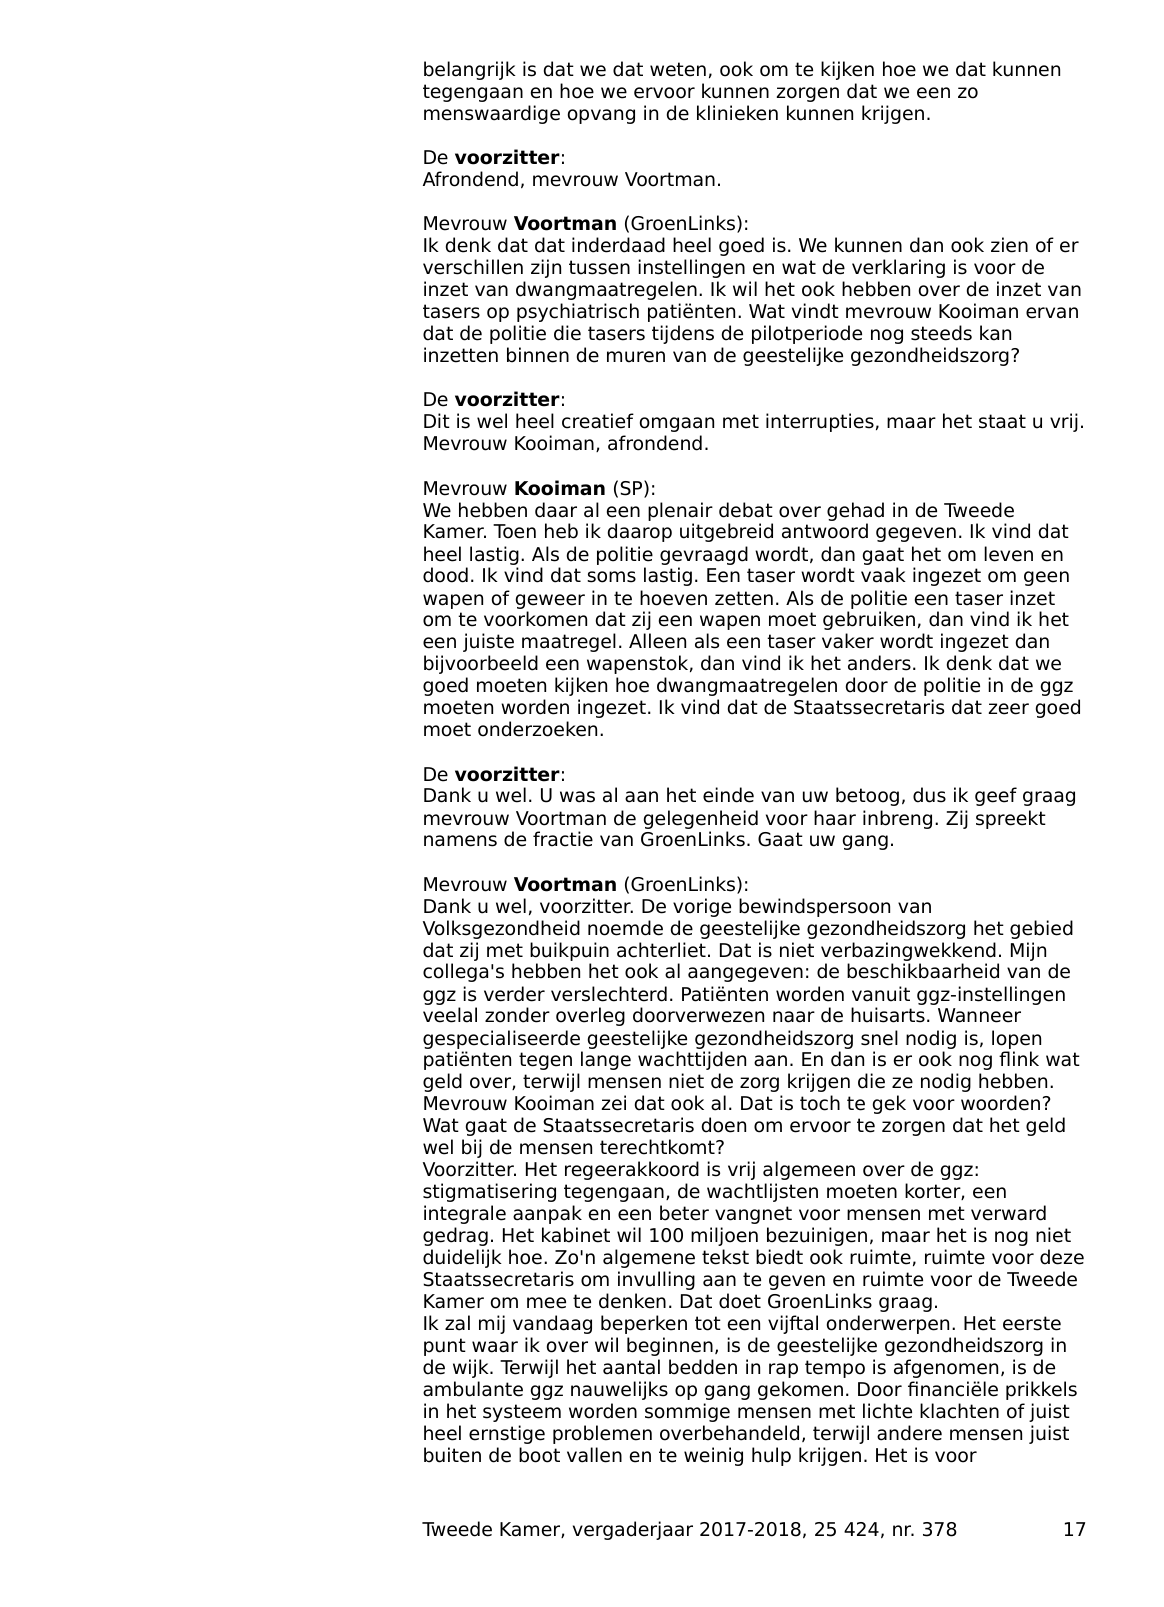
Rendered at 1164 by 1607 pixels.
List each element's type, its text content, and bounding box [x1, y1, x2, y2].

text Mevrouw Voortman (GroenLinks): [422, 213, 1087, 235]
text Mevrouw Kooiman (SP): [422, 477, 1087, 499]
text Voorzitter. Het regeerakkoord is vrij algemeen over de ggz: stigmatisering tegengaan, de wachtlijsten moeten korter, een integrale aanpak en een beter vangnet voor mensen met verward gedrag. Het kabinet wil 100 miljoen bezuinigen, maar het is nog niet duidelijk hoe. Zo'n algemene tekst biedt ook ruimte, ruimte voor deze Staatssecretaris om invulling aan te geven en ruimte voor de Tweede Kamer om mee te denken. Dat doet GroenLinks graag. [422, 1159, 1087, 1313]
text Dit is wel heel creatief omgaan met interrupties, maar het staat u vrij. Mevrouw Kooiman, afrondend. [422, 411, 1087, 455]
text Ik zal mij vandaag beperken tot een vijftal onderwerpen. Het eerste punt waar ik over wil beginnen, is de geestelijke gezondheidszorg in de wijk. Terwijl het aantal bedden in rap tempo is afgenomen, is de ambulante ggz nauwelijks op gang gekomen. Door financiële prikkels in het systeem worden sommige mensen met lichte klachten of juist heel ernstige problemen overbehandeld, terwijl andere mensen juist buiten de boot vallen en te weinig hulp krijgen. Het is voor [422, 1313, 1087, 1467]
text We hebben daar al een plenair debat over gehad in de Tweede Kamer. Toen heb ik daarop uitgebreid antwoord gegeven. Ik vind dat heel lastig. Als de politie gevraagd wordt, dan gaat het om leven en dood. Ik vind dat soms lastig. Een taser wordt vaak ingezet om geen wapen of geweer in te hoeven zetten. Als de politie een taser inzet om te voorkomen dat zij een wapen moet gebruiken, dan vind ik het een juiste maatregel. Alleen als een taser vaker wordt ingezet dan bijvoorbeeld een wapenstok, dan vind ik het anders. Ik denk dat we goed moeten kijken hoe dwangmaatregelen door de politie in de ggz moeten worden ingezet. Ik vind dat de Staatssecretaris dat zeer goed moet onderzoeken. [422, 499, 1087, 741]
text belangrijk is dat we dat weten, ook om te kijken hoe we dat kunnen tegengaan en hoe we ervoor kunnen zorgen dat we een zo menswaardige opvang in de klinieken kunnen krijgen. [422, 59, 1087, 125]
text De voorzitter: [422, 389, 1087, 411]
text De voorzitter: [422, 763, 1087, 785]
text Ik denk dat dat inderdaad heel goed is. We kunnen dan ook zien of er verschillen zijn tussen instellingen en wat de verklaring is voor de inzet van dwangmaatregelen. Ik wil het ook hebben over de inzet van tasers op psychiatrisch patiënten. Wat vindt mevrouw Kooiman ervan dat de politie die tasers tijdens de pilotperiode nog steeds kan inzetten binnen de muren van de geestelijke gezondheidszorg? [422, 235, 1087, 367]
text Dank u wel. U was al aan het einde van uw betoog, dus ik geef graag mevrouw Voortman de gelegenheid voor haar inbreng. Zij spreekt namens de fractie van GroenLinks. Gaat uw gang. [422, 785, 1087, 851]
text Afrondend, mevrouw Voortman. [422, 169, 1087, 191]
text De voorzitter: [422, 147, 1087, 169]
text Mevrouw Voortman (GroenLinks): [422, 873, 1087, 896]
text Dank u wel, voorzitter. De vorige bewindspersoon van Volksgezondheid noemde de geestelijke gezondheidszorg het gebied dat zij met buikpuin achterliet. Dat is niet verbazingwekkend. Mijn collega's hebben het ook al aangegeven: de beschikbaarheid van de ggz is verder verslechterd. Patiënten worden vanuit ggz-instellingen veelal zonder overleg doorverwezen naar de huisarts. Wanneer gespecialiseerde geestelijke gezondheidszorg snel nodig is, lopen patiënten tegen lange wachttijden aan. En dan is er ook nog flink wat geld over, terwijl mensen niet de zorg krijgen die ze nodig hebben. Mevrouw Kooiman zei dat ook al. Dat is toch te gek voor woorden? Wat gaat de Staatssecretaris doen om ervoor te zorgen dat het geld wel bij de mensen terechtkomt? [422, 896, 1087, 1159]
